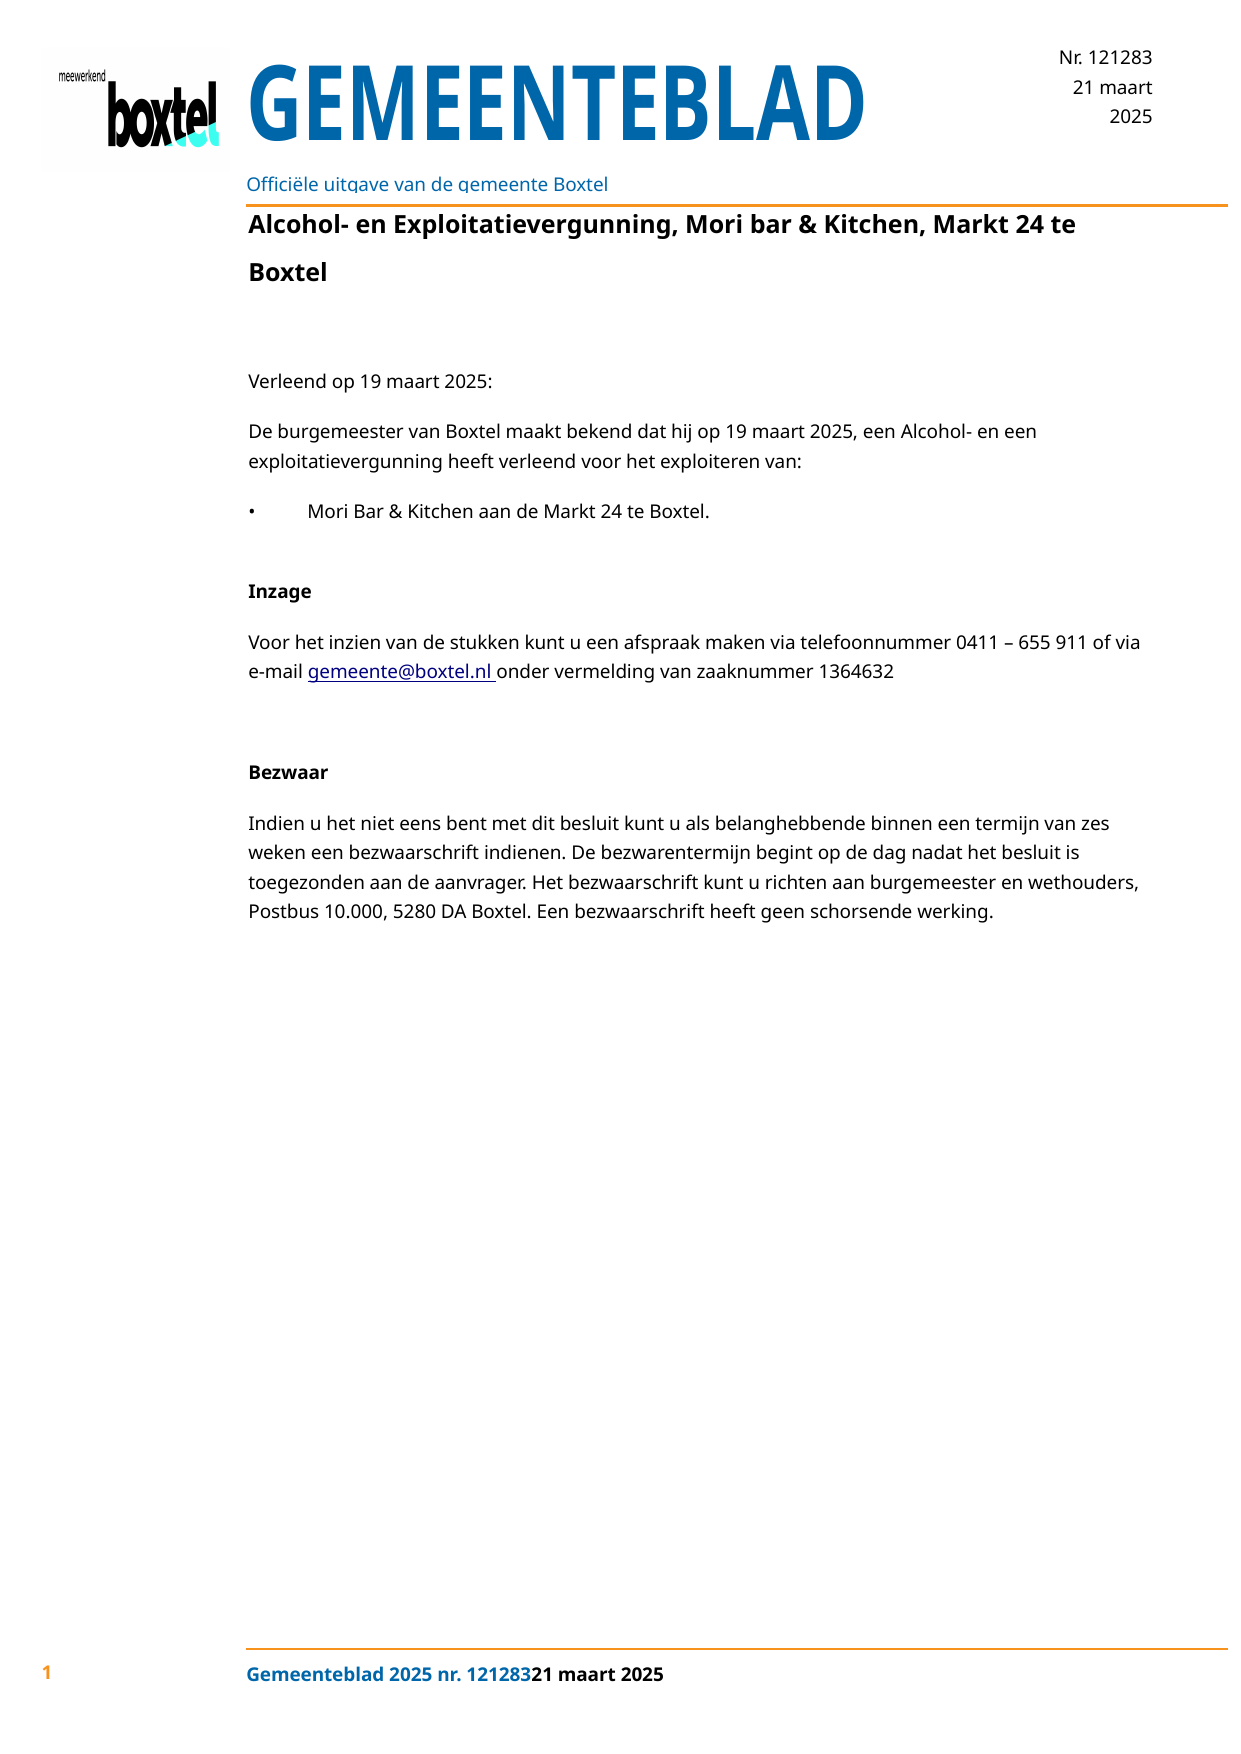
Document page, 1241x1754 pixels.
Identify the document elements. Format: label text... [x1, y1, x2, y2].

text De burgemeester van Boxtel maakt bekend dat hij op 19 maart 2025, een Alcohol- en een exploitatievergunning heeft verleend voor het exploiteren van: [248, 419, 1152, 474]
text Inzage [248, 579, 1152, 604]
text Indien u het niet eens bent met dit besluit kunt u als belanghebbende binnen een termijn van zes weken een bezwaarschrift indienen. De bezwarentermijn begint op de dag nadat het besluit is toegezonden aan de aanvrager. Het bezwaarschrift kunt u richten aan burgemeester en wethouders, Postbus 10.000, 5280 DA Boxtel. Een bezwaarschrift heeft geen schorsende werking. [248, 810, 1152, 924]
list Mori Bar & Kitchen aan de Markt 24 te Boxtel. [248, 499, 1152, 524]
picture [41, 47, 231, 172]
text Alcohol- en Exploitatievergunning, Mori bar & Kitchen, Markt 24 te Boxtel [248, 207, 1152, 288]
text Voor het inzien van de stukken kunt u een afspraak maken via telefoonnummer 0411 – 655 911 of via e-mail gemeente@boxtel.nl onder vermelding van zaaknummer 1364632 [248, 629, 1152, 684]
text Bezwaar [248, 759, 1152, 785]
text Verleend op 19 maart 2025: [248, 368, 1152, 394]
